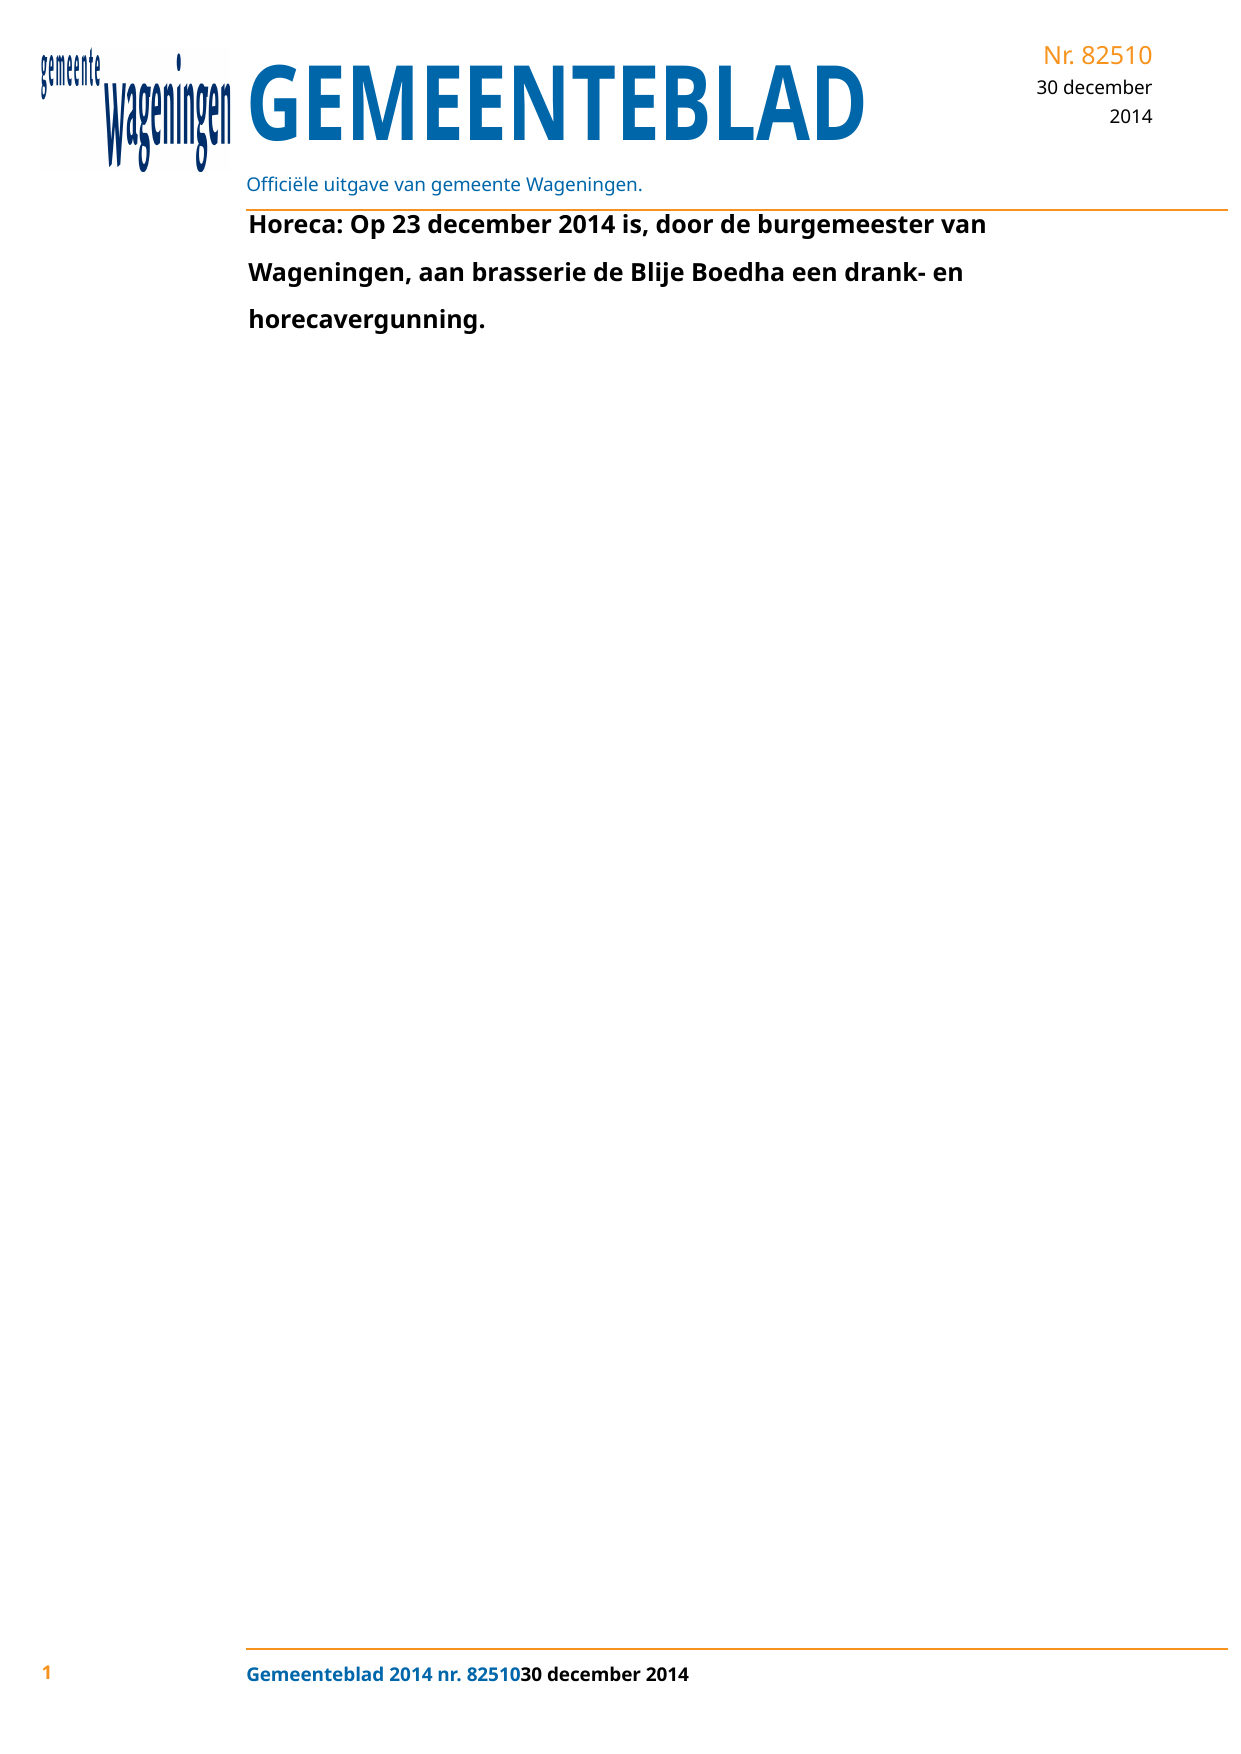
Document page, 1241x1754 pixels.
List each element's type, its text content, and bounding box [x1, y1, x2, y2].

picture [41, 47, 231, 172]
text Horeca: Op 23 december 2014 is, door de burgemeester van Wageningen, aan brasserie de Blije Boedha een drank- en horecavergunning. [248, 211, 1152, 336]
